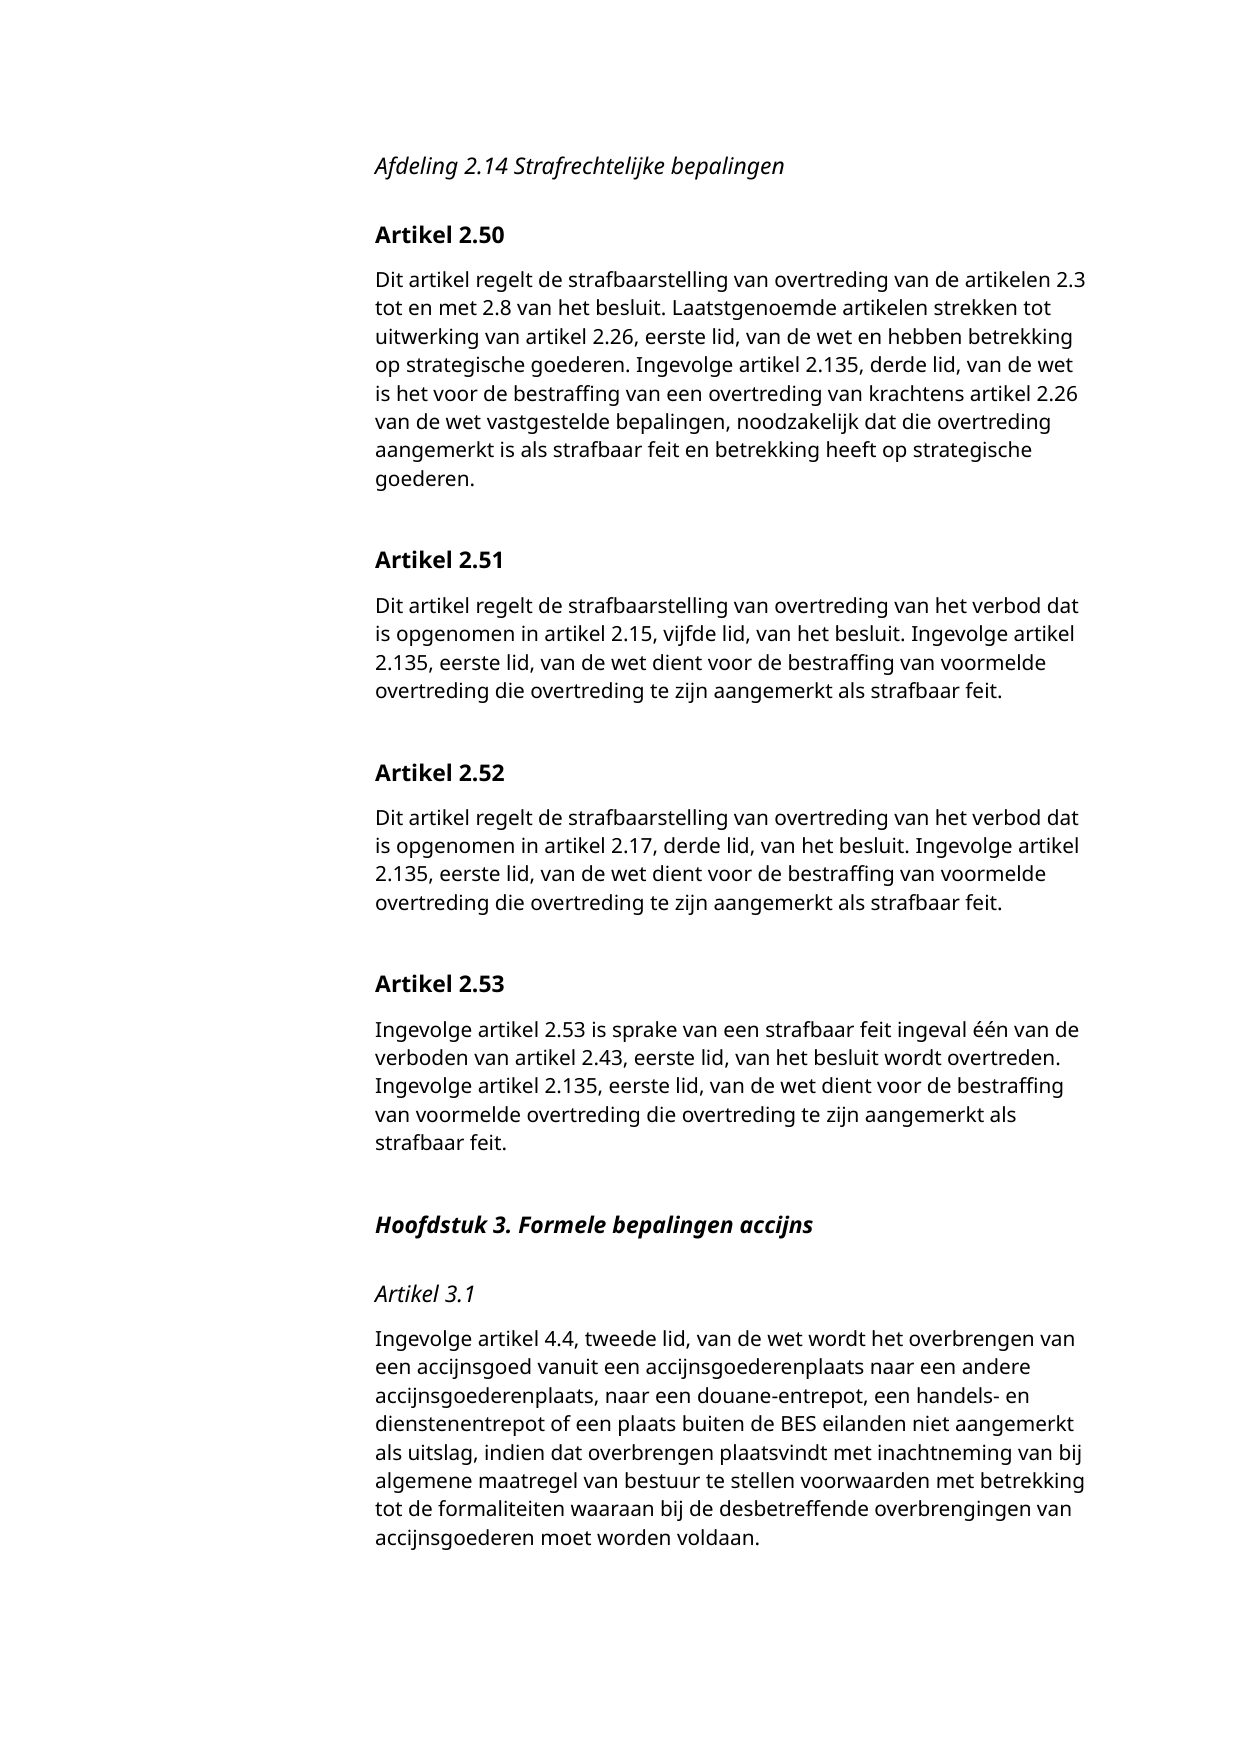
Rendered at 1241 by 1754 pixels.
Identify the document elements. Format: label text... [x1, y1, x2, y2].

subtitle Hoofdstuk 3. Formele bepalingen accijns [375, 1209, 1090, 1240]
subtitle Artikel 2.52 [375, 756, 1090, 788]
subtitle Artikel 2.51 [375, 544, 1090, 576]
subtitle Artikel 2.53 [375, 968, 1090, 1000]
text Ingevolge artikel 4.4, tweede lid, van de wet wordt het overbrengen van een accijnsgoed vanuit een accijnsgoederenplaats naar een andere accijnsgoederenplaats, naar een douane-entrepot, een handels- en dienstenentrepot of een plaats buiten de BES eilanden niet aangemerkt als uitslag, indien dat overbrengen plaatsvindt met inachtneming van bij algemene maatregel van bestuur te stellen voorwaarden met betrekking tot de formaliteiten waaraan bij de desbetreffende overbrengingen van accijnsgoederen moet worden voldaan. [375, 1324, 1090, 1551]
text Ingevolge artikel 2.53 is sprake van een strafbaar feit ingeval één van de verboden van artikel 2.43, eerste lid, van het besluit wordt overtreden. Ingevolge artikel 2.135, eerste lid, van de wet dient voor de bestraffing van voormelde overtreding die overtreding te zijn aangemerkt als strafbaar feit. [375, 1015, 1090, 1157]
subtitle Artikel 3.1 [375, 1278, 1090, 1309]
text Dit artikel regelt de strafbaarstelling van overtreding van de artikelen 2.3 tot en met 2.8 van het besluit. Laatstgenoemde artikelen strekken tot uitwerking van artikel 2.26, eerste lid, van de wet en hebben betrekking op strategische goederen. Ingevolge artikel 2.135, derde lid, van de wet is het voor de bestraffing van een overtreding van krachtens artikel 2.26 van de wet vastgestelde bepalingen, noodzakelijk dat die overtreding aangemerkt is als strafbaar feit en betrekking heeft op strategische goederen. [375, 265, 1090, 492]
subtitle Artikel 2.50 [375, 219, 1090, 250]
text Dit artikel regelt de strafbaarstelling van overtreding van het verbod dat is opgenomen in artikel 2.15, vijfde lid, van het besluit. Ingevolge artikel 2.135, eerste lid, van de wet dient voor de bestraffing van voormelde overtreding die overtreding te zijn aangemerkt als strafbaar feit. [375, 591, 1090, 704]
text Dit artikel regelt de strafbaarstelling van overtreding van het verbod dat is opgenomen in artikel 2.17, derde lid, van het besluit. Ingevolge artikel 2.135, eerste lid, van de wet dient voor de bestraffing van voormelde overtreding die overtreding te zijn aangemerkt als strafbaar feit. [375, 803, 1090, 916]
subtitle Afdeling 2.14 Strafrechtelijke bepalingen [375, 150, 1090, 181]
